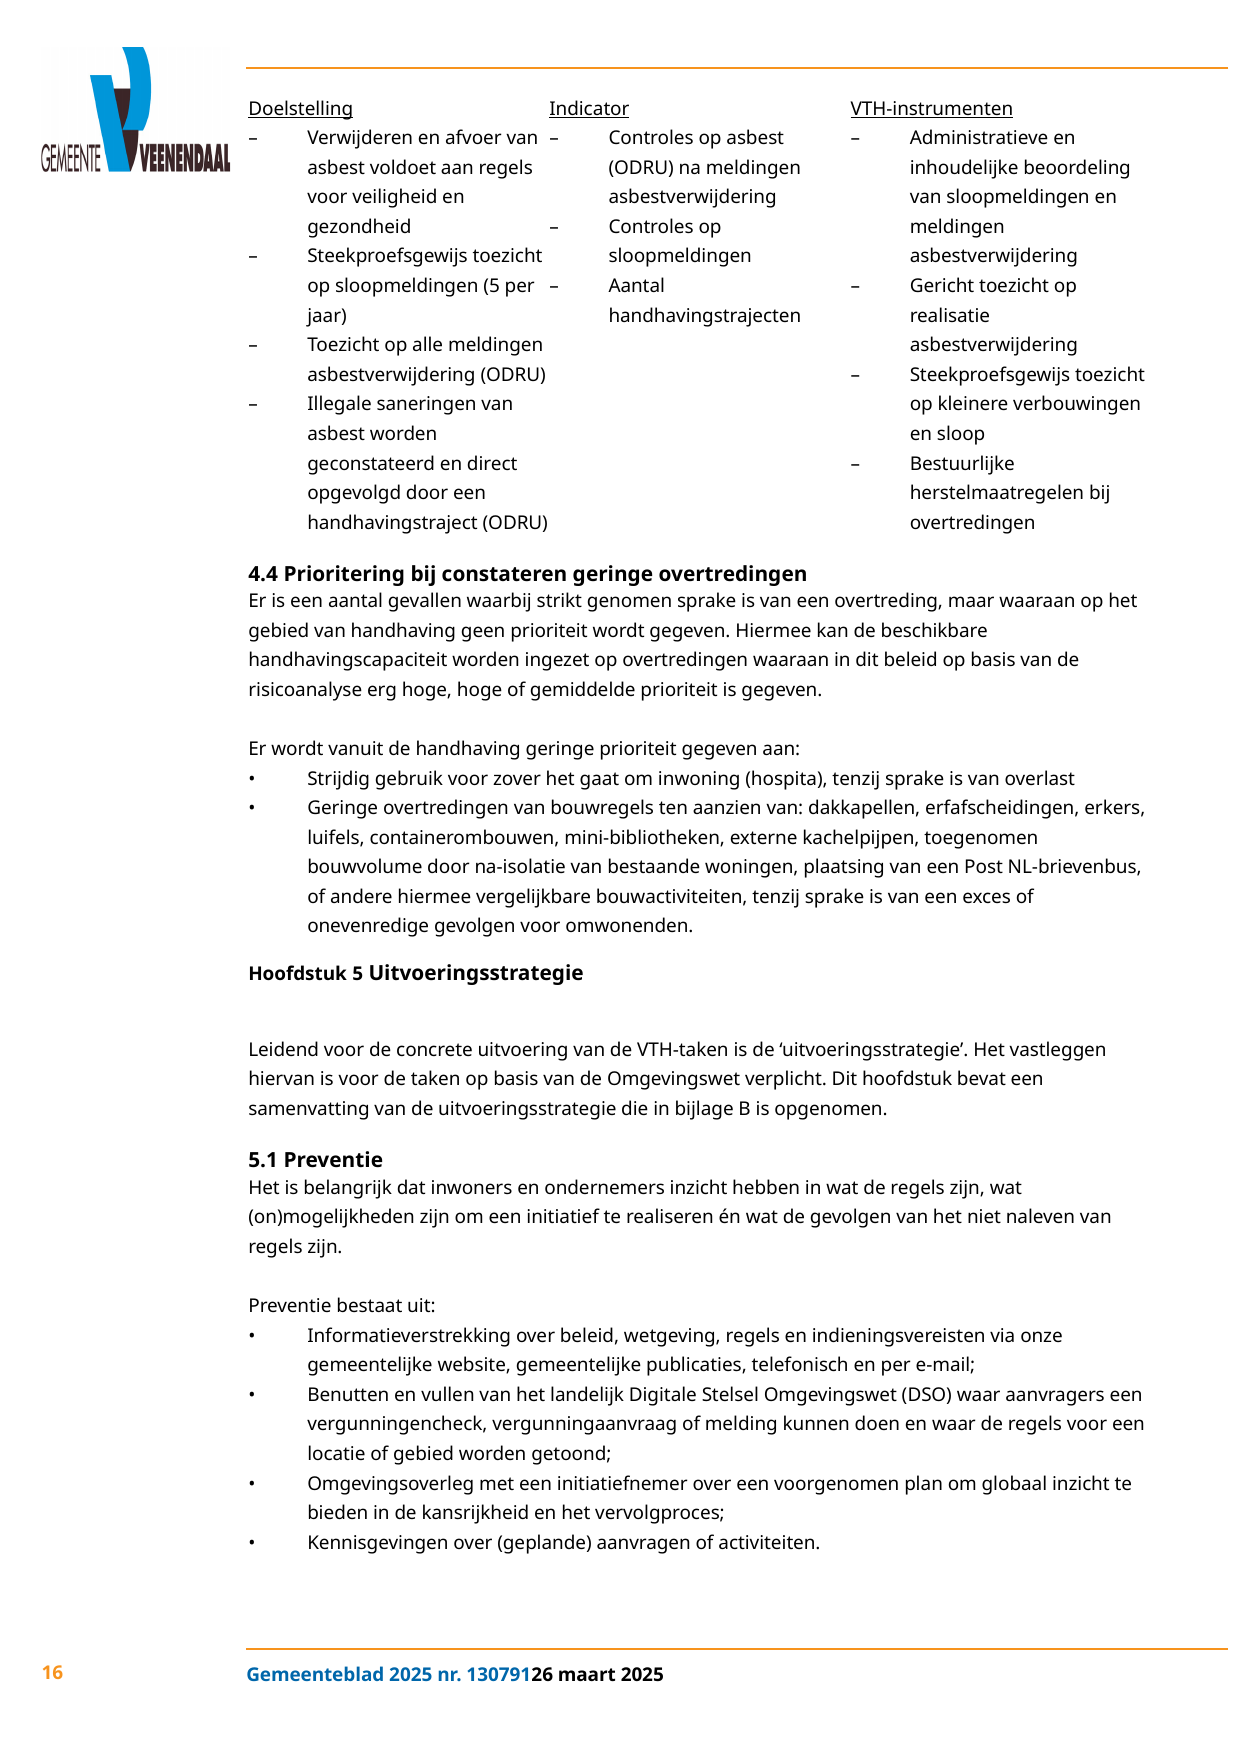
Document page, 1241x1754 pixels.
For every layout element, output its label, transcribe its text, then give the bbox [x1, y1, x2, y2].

list Informatieverstrekking over beleid, wetgeving, regels en indieningsvereisten via onze gemeentelijke website, gemeentelijke publicaties, telefonisch en per e-mail; [248, 1322, 1152, 1377]
text 5.1 Preventie [248, 1146, 1152, 1174]
table_header Indicator Controles op asbest (ODRU) na meldingen asbestverwijdering Controles op sloopmeldingen Aantal handhavingstrajecten [549, 95, 850, 535]
list Geringe overtredingen van bouwregels ten aanzien van: dakkapellen, erfafscheidingen, erkers, luifels, containerombouwen, mini-bibliotheken, externe kachelpijpen, toegenomen bouwvolume door na-isolatie van bestaande woningen, plaatsing van een Post NL-brievenbus, of andere hiermee vergelijkbare bouwactiviteiten, tenzij sprake is van een exces of onevenredige gevolgen voor omwonenden. [248, 794, 1152, 938]
text Hoofdstuk 5 Uitvoeringsstrategie [248, 958, 1152, 987]
list Strijdig gebruik voor zover het gaat om inwoning (hospita), tenzij sprake is van overlast [248, 765, 1152, 790]
text Preventie bestaat uit: [248, 1292, 1152, 1318]
picture [41, 47, 130, 172]
text Leidend voor de concrete uitvoering van de VTH-taken is de ‘uitvoeringsstrategie’. Het vastleggen hiervan is voor de taken op basis van de Omgevingswet verplicht. Dit hoofdstuk bevat een samenvatting van de uitvoeringsstrategie die in bijlage B is opgenomen. [248, 1036, 1152, 1121]
text Het is belangrijk dat inwoners en ondernemers inzicht hebben in wat de regels zijn, wat (on)mogelijkheden zijn om een initiatief te realiseren én wat de gevolgen van het niet naleven van regels zijn. [248, 1174, 1152, 1259]
text 4.4 Prioritering bij constateren geringe overtredingen [248, 559, 1152, 587]
text Er wordt vanuit de handhaving geringe prioriteit gegeven aan: [248, 735, 1152, 761]
list Benutten en vullen van het landelijk Digitale Stelsel Omgevingswet (DSO) waar aanvragers een vergunningencheck, vergunningaanvraag of melding kunnen doen en waar de regels voor een locatie of gebied worden getoond; [248, 1381, 1152, 1466]
list Kennisgevingen over (geplande) aanvragen of activiteiten. [248, 1529, 1152, 1555]
table_header Doelstelling Verwijderen en afvoer van asbest voldoet aan regels voor veiligheid en gezondheid Steekproefsgewijs toezicht op sloopmeldingen (5 per jaar) Toezicht op alle meldingen asbestverwijdering (ODRU) Illegale saneringen van asbest worden geconstateerd en direct opgevolgd door een handhavingstraject (ODRU) [248, 95, 549, 535]
list Omgevingsoverleg met een initiatiefnemer over een voorgenomen plan om globaal inzicht te bieden in de kansrijkheid en het vervolgproces; [248, 1470, 1152, 1525]
text Er is een aantal gevallen waarbij strikt genomen sprake is van een overtreding, maar waaraan op het gebied van handhaving geen prioriteit wordt gegeven. Hiermee kan de beschikbare handhavingscapaciteit worden ingezet op overtredingen waaraan in dit beleid op basis van de risicoanalyse erg hoge, hoge of gemiddelde prioriteit is gegeven. [248, 587, 1152, 702]
picture [123, 47, 231, 172]
table_header VTH-instrumenten Administratieve en inhoudelijke beoordeling van sloopmeldingen en meldingen asbestverwijdering Gericht toezicht op realisatie asbestverwijdering Steekproefsgewijs toezicht op kleinere verbouwingen en sloop Bestuurlijke herstelmaatregelen bij overtredingen [850, 95, 1152, 535]
